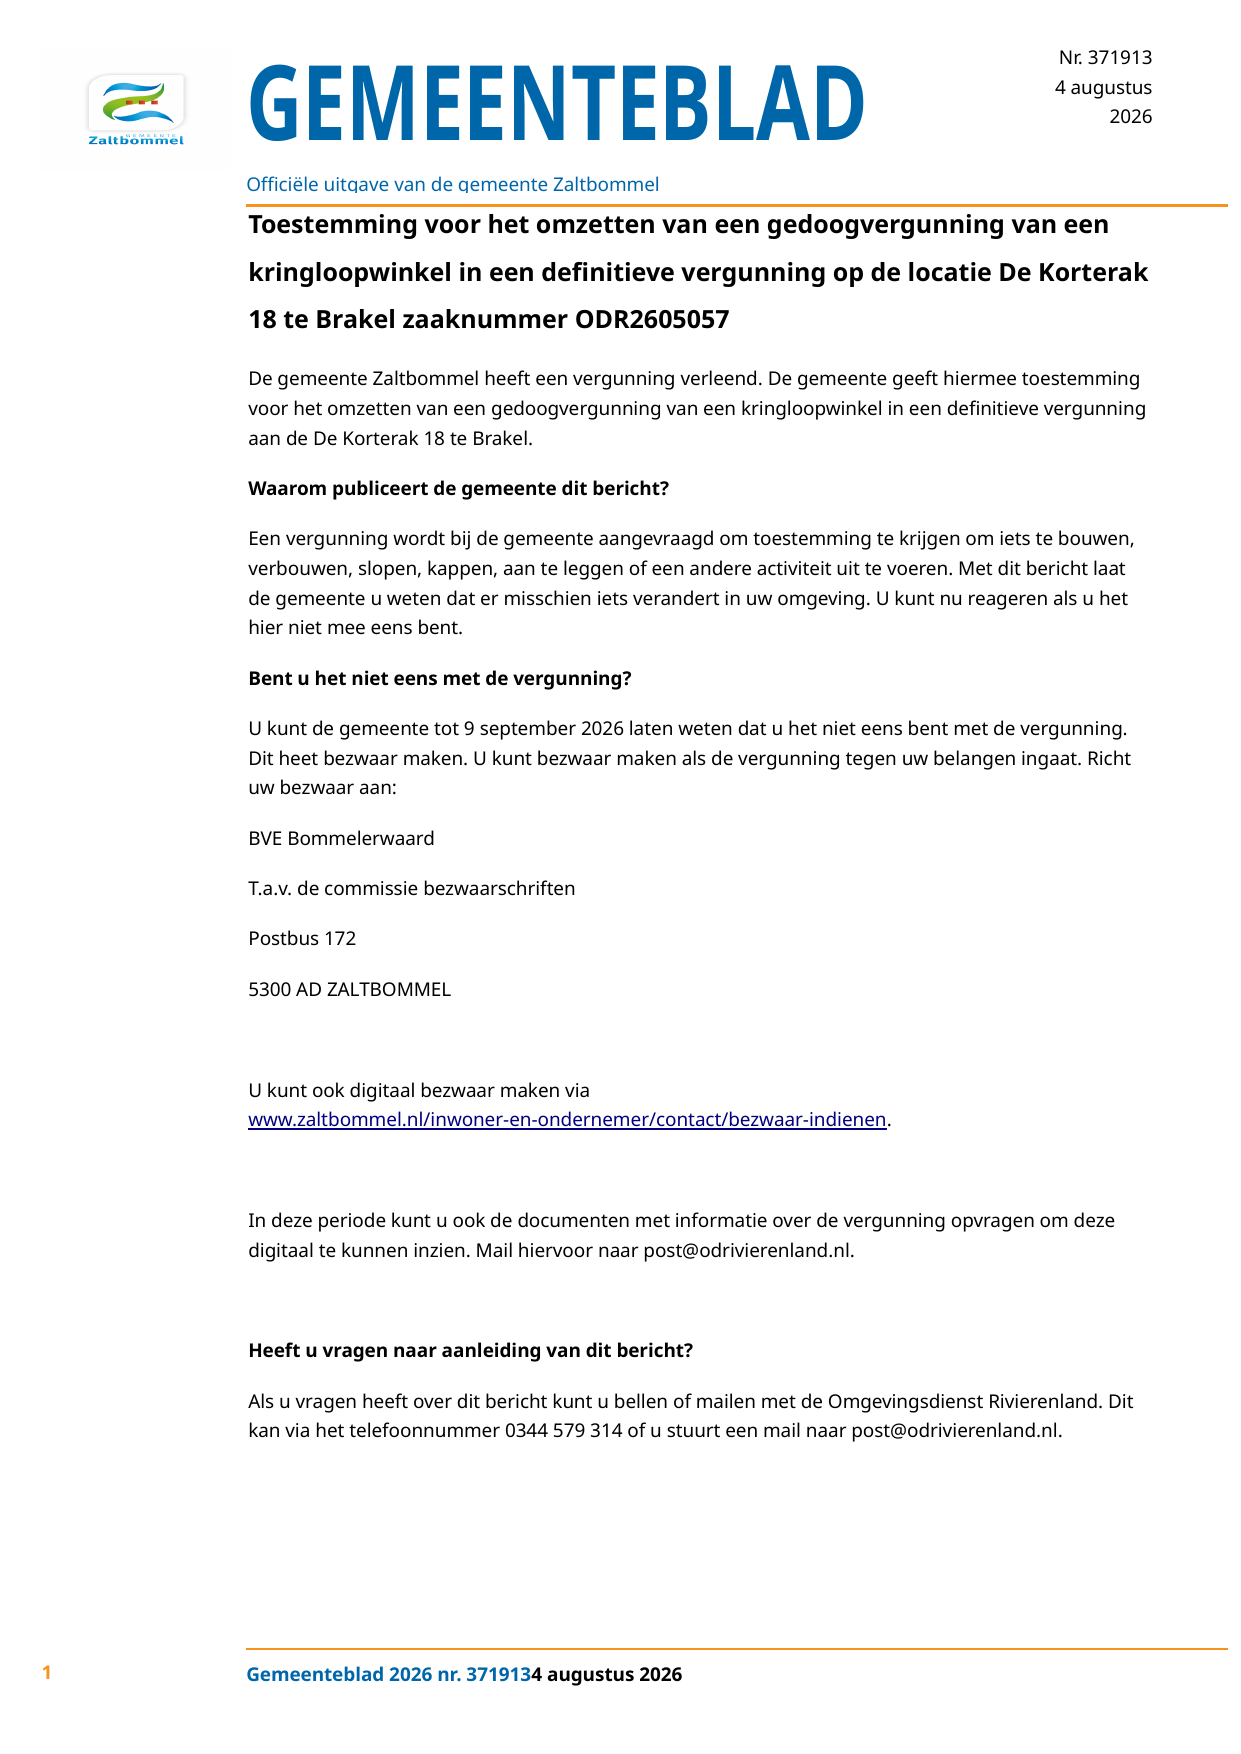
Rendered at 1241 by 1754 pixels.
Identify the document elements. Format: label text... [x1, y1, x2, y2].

text Toestemming voor het omzetten van een gedoogvergunning van een kringloopwinkel in een definitieve vergunning op de locatie De Korterak 18 te Brakel zaaknummer ODR2605057 [248, 207, 1152, 336]
picture [41, 47, 231, 172]
text 5300 AD ZALTBOMMEL [248, 976, 1152, 1002]
text Waarom publiceert de gemeente dit bericht? [248, 475, 1152, 501]
text Bent u het niet eens met de vergunning? [248, 665, 1152, 690]
text U kunt de gemeente tot 9 september 2026 laten weten dat u het niet eens bent met de vergunning. Dit heet bezwaar maken. U kunt bezwaar maken als de vergunning tegen uw belangen ingaat. Richt uw bezwaar aan: [248, 715, 1152, 800]
text In deze periode kunt u ook de documenten met informatie over de vergunning opvragen om deze digitaal te kunnen inzien. Mail hiervoor naar post@odrivierenland.nl. [248, 1207, 1152, 1262]
text De gemeente Zaltbommel heeft een vergunning verleend. De gemeente geeft hiermee toestemming voor het omzetten van een gedoogvergunning van een kringloopwinkel in een definitieve vergunning aan de De Korterak 18 te Brakel. [248, 366, 1152, 450]
text Heeft u vragen naar aanleiding van dit bericht? [248, 1338, 1152, 1363]
text Een vergunning wordt bij de gemeente aangevraagd om toestemming te krijgen om iets te bouwen, verbouwen, slopen, kappen, aan te leggen of een andere activiteit uit te voeren. Met dit bericht laat de gemeente u weten dat er misschien iets verandert in uw omgeving. U kunt nu reageren als u het hier niet mee eens bent. [248, 526, 1152, 640]
text T.a.v. de commissie bezwaarschriften [248, 875, 1152, 901]
text U kunt ook digitaal bezwaar maken via www.zaltbommel.nl/inwoner-en-ondernemer/contact/bezwaar-indienen. [248, 1077, 1152, 1132]
text Postbus 172 [248, 926, 1152, 951]
text BVE Bommelerwaard [248, 825, 1152, 850]
text Als u vragen heeft over dit bericht kunt u bellen of mailen met de Omgevingsdienst Rivierenland. Dit kan via het telefoonnummer 0344 579 314 of u stuurt een mail naar post@odrivierenland.nl. [248, 1388, 1152, 1443]
